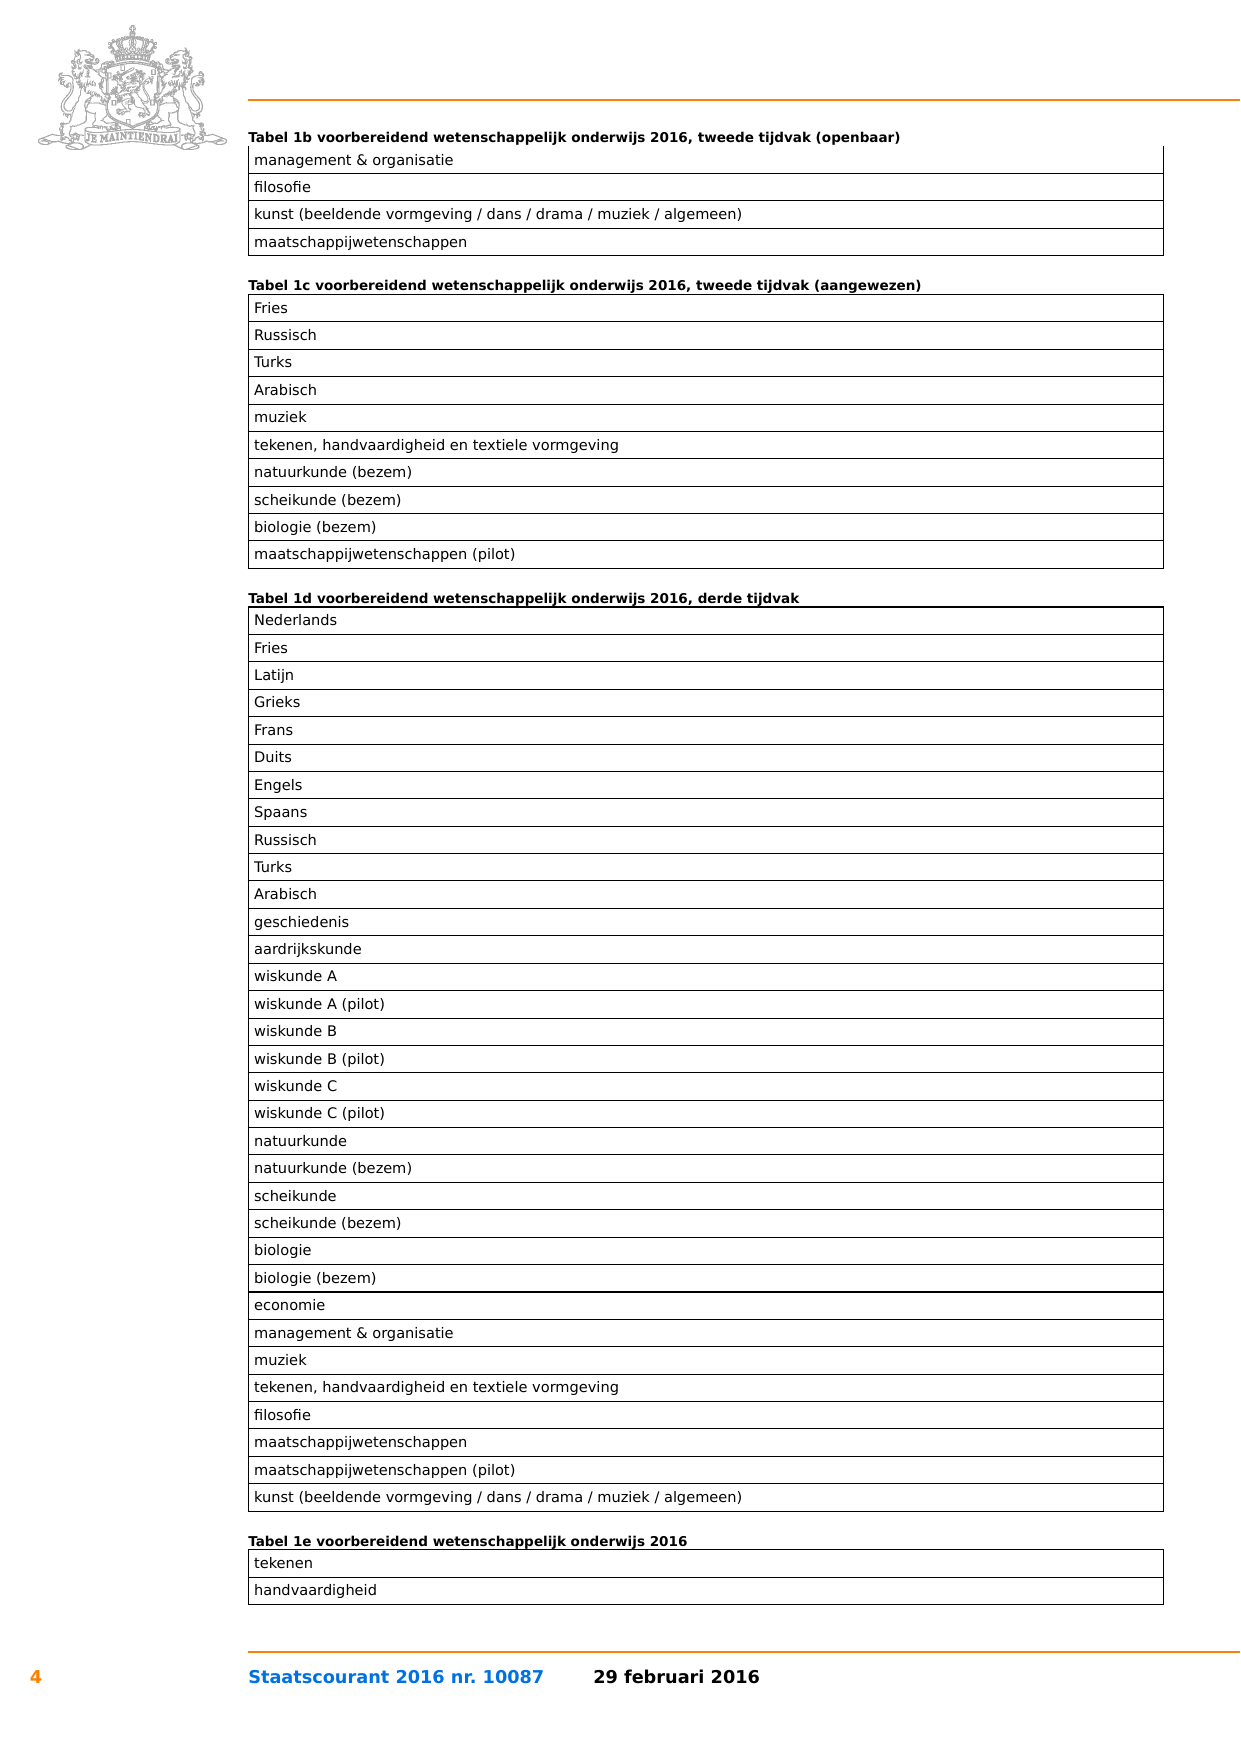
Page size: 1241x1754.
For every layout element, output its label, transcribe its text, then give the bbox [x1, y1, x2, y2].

table_cell management & organisatie [249, 1320, 1163, 1346]
table_cell biologie (bezem) [249, 1265, 1163, 1291]
table_cell tekenen, handvaardigheid en textiele vormgeving [249, 1375, 1163, 1401]
table_cell geschiedenis [249, 909, 1163, 935]
table_cell biologie [249, 1238, 1163, 1264]
table_cell Nederlands [249, 608, 1163, 634]
table_cell biologie (bezem) [249, 514, 1163, 540]
table_cell handvaardigheid [249, 1578, 1163, 1604]
table_cell wiskunde C (pilot) [249, 1101, 1163, 1127]
table_cell kunst (beeldende vormgeving / dans / drama / muziek / algemeen) [249, 1484, 1163, 1511]
table_cell Engels [249, 772, 1163, 798]
table_cell Turks [249, 350, 1163, 376]
table_cell Grieks [249, 690, 1163, 716]
table_cell wiskunde C [249, 1073, 1163, 1099]
table_cell natuurkunde [249, 1128, 1163, 1154]
table_cell Fries [249, 295, 1163, 321]
picture [38, 25, 227, 150]
table_cell Duits [249, 745, 1163, 771]
table_cell tekenen, handvaardigheid en textiele vormgeving [249, 432, 1163, 458]
table_cell Fries [249, 635, 1163, 661]
table_cell scheikunde [249, 1183, 1163, 1209]
table_header Tabel 1d voorbereidend wetenschappelijk onderwijs 2016, derde tijdvak [248, 591, 1163, 606]
table_cell wiskunde B (pilot) [249, 1046, 1163, 1072]
table_cell Arabisch [249, 377, 1163, 403]
table_cell filosofie [249, 174, 1163, 200]
table_header Tabel 1b voorbereidend wetenschappelijk onderwijs 2016, tweede tijdvak (openbaar) [248, 130, 1163, 146]
table_cell maatschappijwetenschappen (pilot) [249, 541, 1163, 568]
table_cell natuurkunde (bezem) [249, 1155, 1163, 1182]
table_cell maatschappijwetenschappen [249, 229, 1163, 255]
table_cell scheikunde (bezem) [249, 487, 1163, 513]
table_header Tabel 1c voorbereidend wetenschappelijk onderwijs 2016, tweede tijdvak (aangewezen) [248, 278, 1163, 294]
table_cell management & organisatie [249, 146, 1163, 173]
table_cell Spaans [249, 799, 1163, 826]
table_cell maatschappijwetenschappen [249, 1429, 1163, 1456]
table_cell Arabisch [249, 881, 1163, 908]
table_cell maatschappijwetenschappen (pilot) [249, 1457, 1163, 1483]
table_cell economie [249, 1293, 1163, 1319]
table_cell tekenen [249, 1550, 1163, 1577]
table_cell filosofie [249, 1402, 1163, 1428]
table_cell wiskunde A [249, 964, 1163, 990]
table_cell Latijn [249, 662, 1163, 689]
table_cell wiskunde B [249, 1019, 1163, 1045]
table_cell scheikunde (bezem) [249, 1210, 1163, 1237]
table_cell Frans [249, 717, 1163, 743]
table_cell kunst (beeldende vormgeving / dans / drama / muziek / algemeen) [249, 201, 1163, 228]
table_cell Turks [249, 854, 1163, 880]
table_cell aardrijkskunde [249, 936, 1163, 963]
table_cell Russisch [249, 827, 1163, 853]
table_cell natuurkunde (bezem) [249, 459, 1163, 486]
table_cell muziek [249, 1347, 1163, 1373]
table_cell muziek [249, 405, 1163, 431]
table_cell wiskunde A (pilot) [249, 991, 1163, 1017]
table_cell Russisch [249, 322, 1163, 349]
table_header Tabel 1e voorbereidend wetenschappelijk onderwijs 2016 [248, 1534, 1163, 1549]
